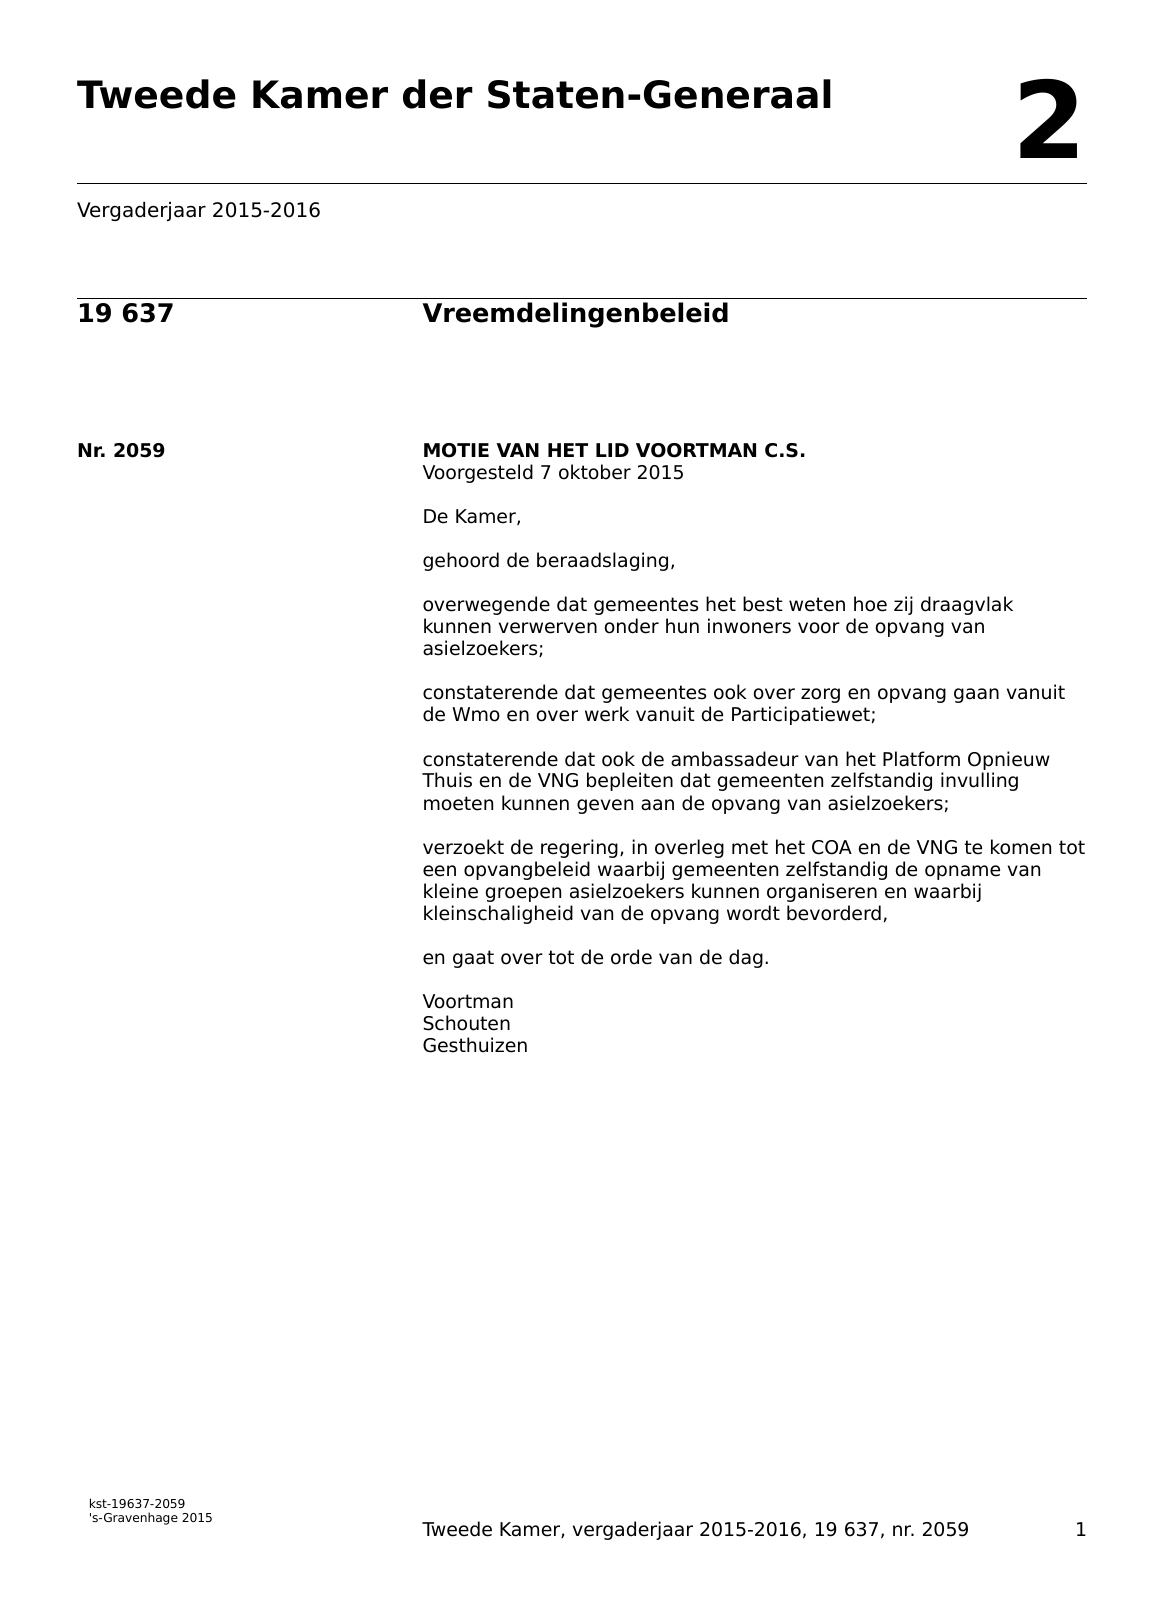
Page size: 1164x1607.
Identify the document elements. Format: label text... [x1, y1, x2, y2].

table_cell Vergaderjaar 2015-2016 [77, 184, 1087, 298]
text gehoord de beraadslaging, [422, 550, 1087, 572]
text verzoekt de regering, in overleg met het COA en de VNG te komen tot een opvangbeleid waarbij gemeenten zelfstandig de opname van kleine groepen asielzoekers kunnen organiseren en waarbij kleinschaligheid van de opvang wordt bevorderd, [422, 837, 1087, 924]
subtitle Nr. 2059 MOTIE VAN HET LID VOORTMAN C.S. [77, 440, 1087, 462]
text overwegende dat gemeentes het best weten hoe zij draagvlak kunnen verwerven onder hun inwoners voor de opvang van asielzoekers; [422, 594, 1087, 660]
text Voortman [422, 991, 1087, 1013]
text kst-19637-2059 [88, 1497, 323, 1511]
text Voorgesteld 7 oktober 2015 [422, 462, 1087, 484]
text 's-Gravenhage 2015 [88, 1511, 323, 1525]
text Gesthuizen [422, 1035, 1087, 1057]
text De Kamer, [422, 506, 1087, 528]
subtitle 19 637 Vreemdelingenbeleid [77, 299, 1087, 329]
table_header 2 [886, 59, 1087, 183]
text constaterende dat gemeentes ook over zorg en opvang gaan vanuit de Wmo en over werk vanuit de Participatiewet; [422, 682, 1087, 726]
table_header Tweede Kamer der Staten-Generaal [77, 59, 886, 183]
text en gaat over tot de orde van de dag. [422, 947, 1087, 969]
text Schouten [422, 1013, 1087, 1035]
text constaterende dat ook de ambassadeur van het Platform Opnieuw Thuis en de VNG bepleiten dat gemeenten zelfstandig invulling moeten kunnen geven aan de opvang van asielzoekers; [422, 748, 1087, 814]
